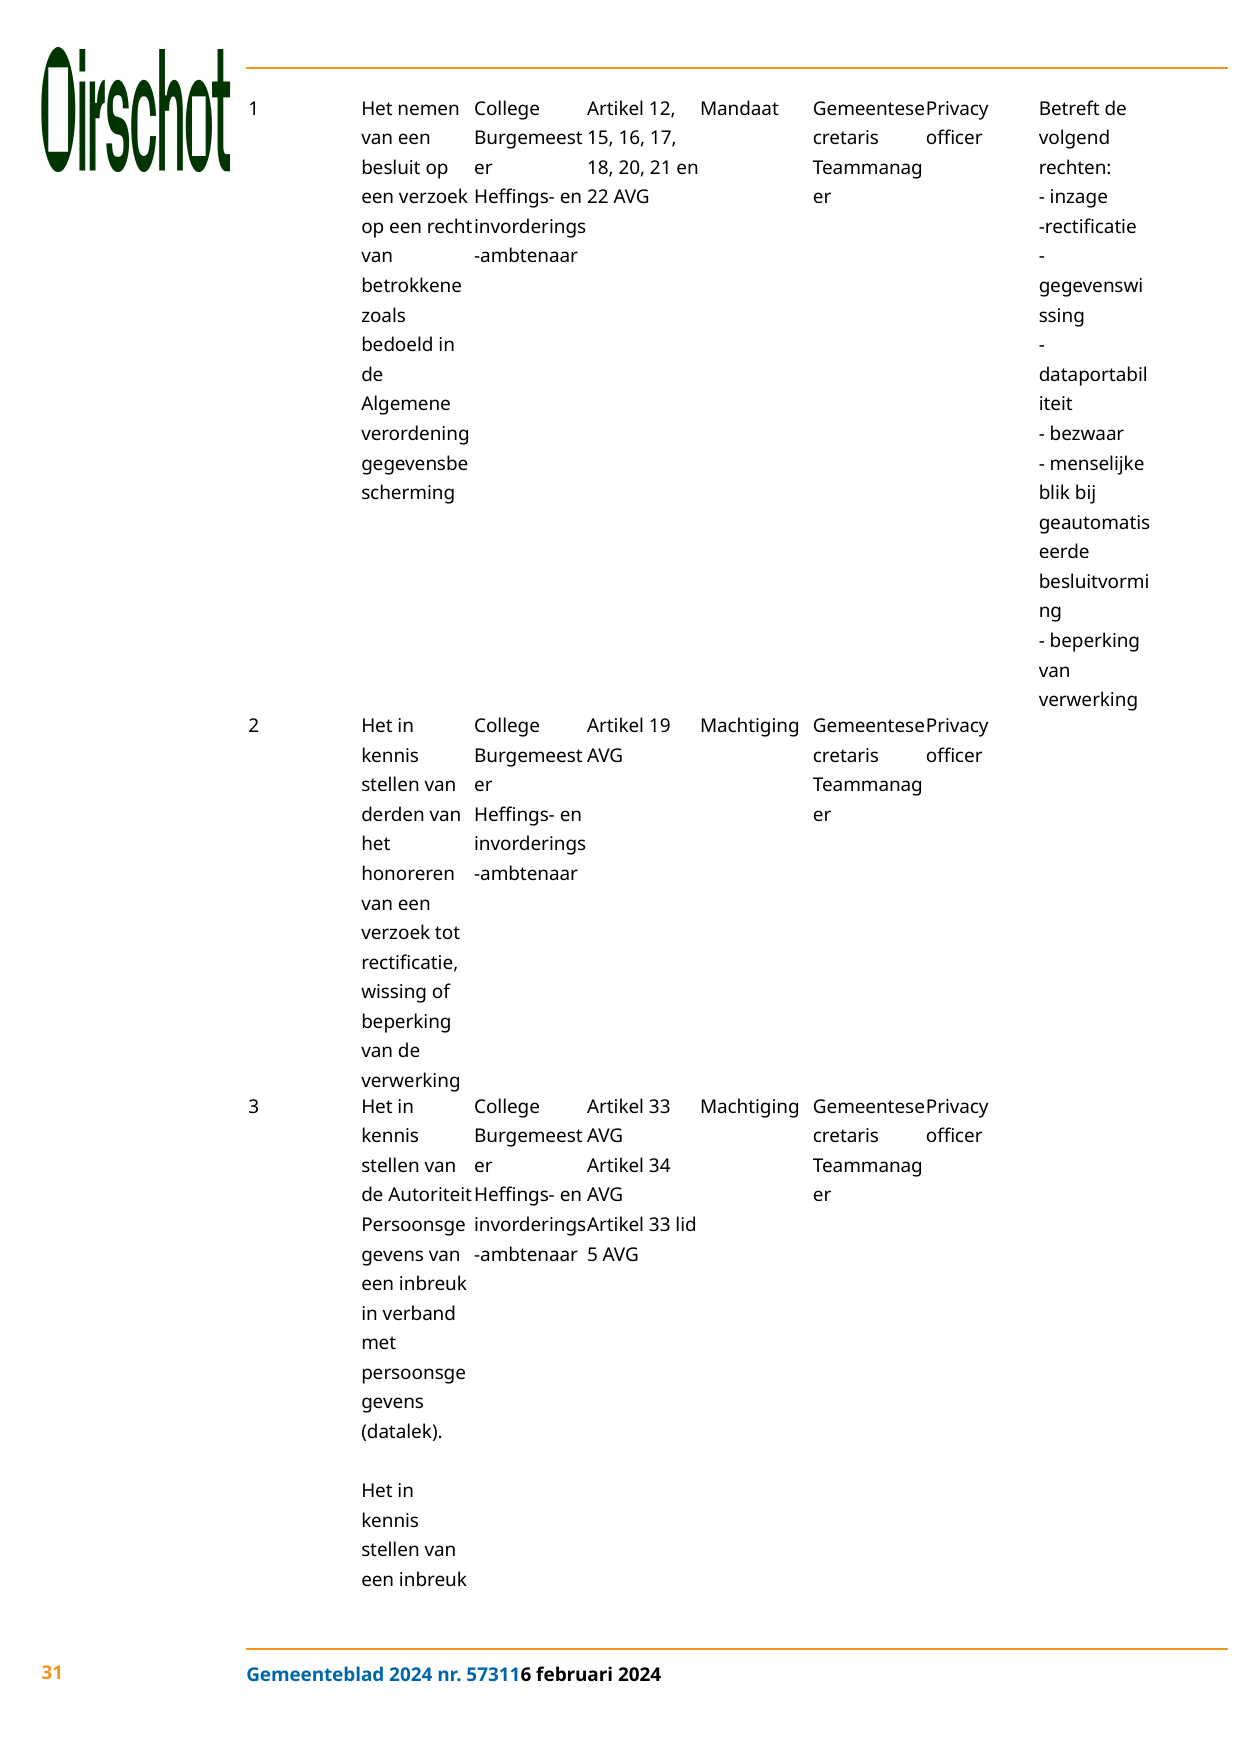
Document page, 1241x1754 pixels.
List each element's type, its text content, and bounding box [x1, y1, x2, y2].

table_cell 2 [248, 712, 361, 1093]
table_cell Privacy officer [926, 95, 1038, 712]
table_cell Gemeentesecretaris Teammanager [813, 95, 926, 712]
table_cell Het in kennis stellen van de Autoriteit Persoonsgegevens van een inbreuk in verband met persoonsgegevens (datalek). Het in kennis stellen van een inbreuk [361, 1093, 474, 1592]
table_cell 1 [248, 95, 361, 712]
table_cell Machtiging [700, 712, 813, 1093]
table_cell College Burgemeester Heffings- en invorderings-ambtenaar [474, 712, 587, 1093]
table_cell [1039, 1093, 1152, 1592]
table_cell Mandaat [700, 95, 813, 712]
table_cell Het nemen van een besluit op een verzoek op een recht van betrokkene zoals bedoeld in de Algemene verordening gegevensbescherming [361, 95, 474, 712]
table_cell Machtiging [700, 1093, 813, 1592]
table_cell Het in kennis stellen van derden van het honoreren van een verzoek tot rectificatie, wissing of beperking van de verwerking [361, 712, 474, 1093]
table_cell Gemeentesecretaris Teammanager [813, 1093, 926, 1592]
table_cell Artikel 33 AVG Artikel 34 AVG Artikel 33 lid 5 AVG [587, 1093, 700, 1592]
picture [41, 47, 231, 172]
table_cell Privacy officer [926, 1093, 1038, 1592]
table_cell Artikel 19 AVG [587, 712, 700, 1093]
table_cell Betreft de volgend rechten: - inzage -rectificatie - gegevenswissing - dataportabiliteit - bezwaar - menselijke blik bij geautomatiseerde besluitvorming - beperking van verwerking [1039, 95, 1152, 712]
table_cell Artikel 12, 15, 16, 17, 18, 20, 21 en 22 AVG [587, 95, 700, 712]
table_cell College Burgemeester Heffings- en invorderings-ambtenaar [474, 1093, 587, 1592]
table_cell 3 [248, 1093, 361, 1592]
table_cell [1039, 712, 1152, 1093]
table_cell Privacy officer [926, 712, 1038, 1093]
table_cell College Burgemeester Heffings- en invorderings-ambtenaar [474, 95, 587, 712]
table_cell Gemeentesecretaris Teammanager [813, 712, 926, 1093]
